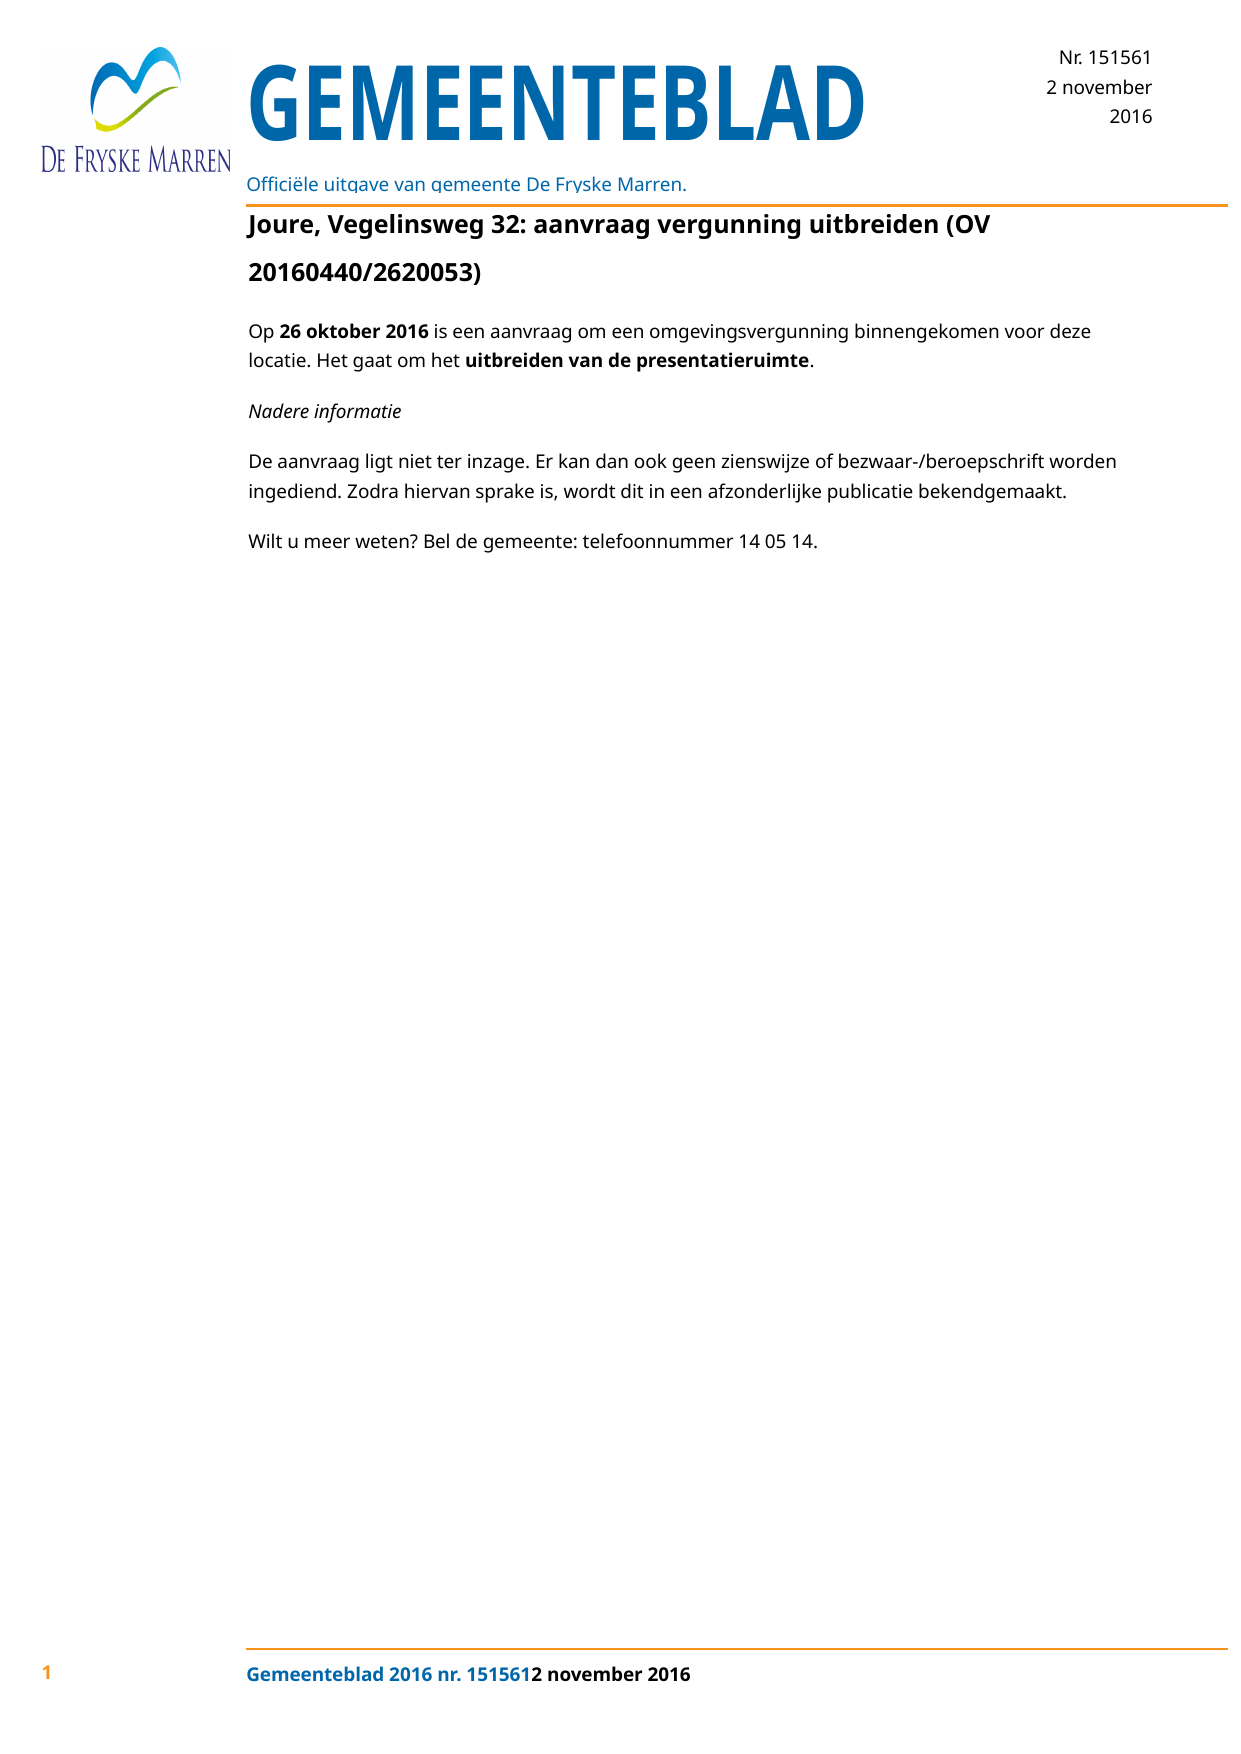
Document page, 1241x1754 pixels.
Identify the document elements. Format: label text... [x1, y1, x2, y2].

picture [41, 47, 231, 172]
text Wilt u meer weten? Bel de gemeente: telefoonnummer 14 05 14. [248, 528, 1152, 554]
text Nadere informatie [248, 398, 1152, 424]
text De aanvraag ligt niet ter inzage. Er kan dan ook geen zienswijze of bezwaar-/beroepschrift worden ingediend. Zodra hiervan sprake is, wordt dit in een afzonderlijke publicatie bekendgemaakt. [248, 448, 1152, 504]
text Op 26 oktober 2016 is een aanvraag om een omgevingsvergunning binnengekomen voor deze locatie. Het gaat om het uitbreiden van de presentatieruimte. [248, 318, 1152, 373]
text Joure, Vegelinsweg 32: aanvraag vergunning uitbreiden (OV 20160440/2620053) [248, 207, 1152, 288]
